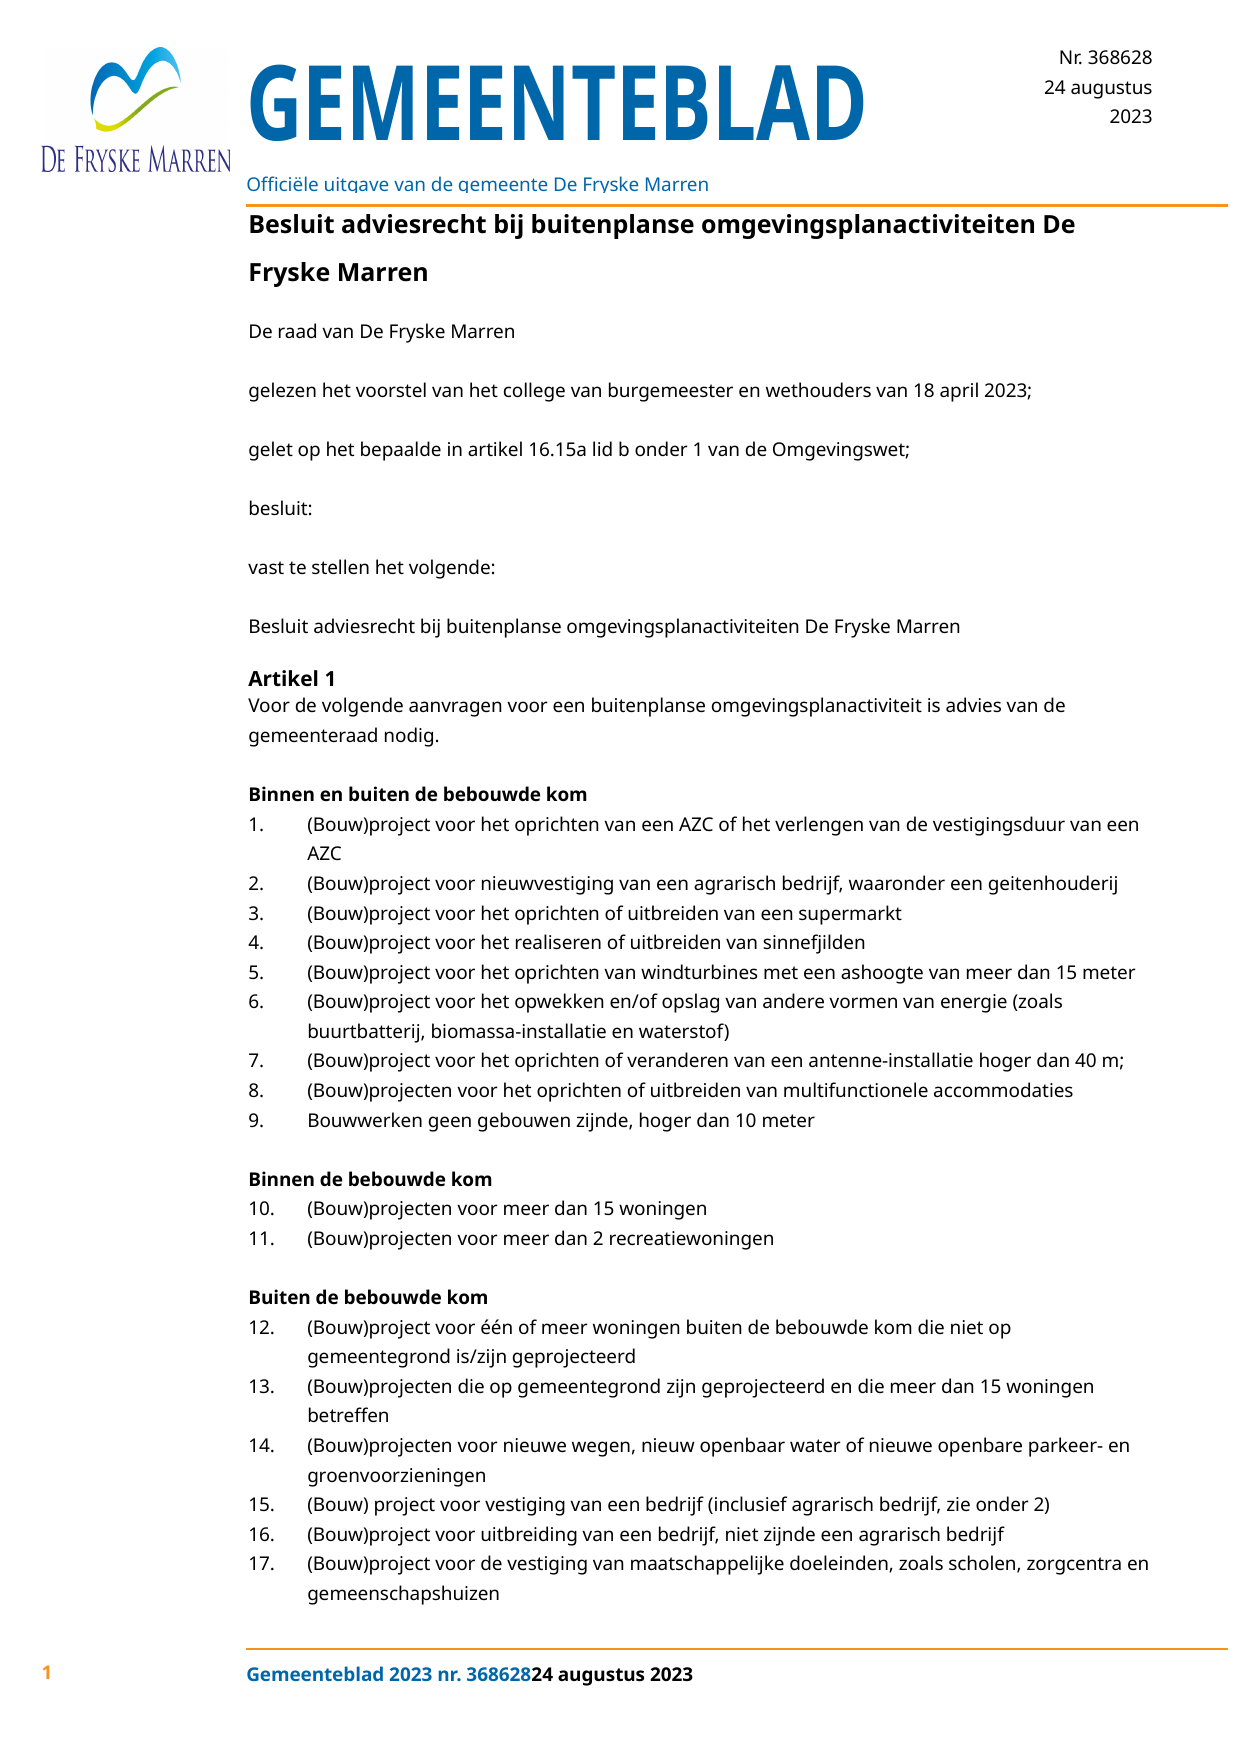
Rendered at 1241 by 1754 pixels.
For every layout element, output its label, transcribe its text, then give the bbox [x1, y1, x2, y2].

list (Bouw)projecten die op gemeentegrond zijn geprojecteerd en die meer dan 15 woningen betreffen [248, 1373, 1152, 1428]
text Binnen en buiten de bebouwde kom [248, 781, 1152, 807]
list (Bouw)projecten voor meer dan 2 recreatiewoningen [248, 1225, 1152, 1251]
list (Bouw)projecten voor het oprichten of uitbreiden van multifunctionele accommodaties [248, 1077, 1152, 1103]
picture [41, 47, 231, 172]
text gelet op het bepaalde in artikel 16.15a lid b onder 1 van de Omgevingswet; [248, 436, 1152, 462]
text Binnen de bebouwde kom [248, 1166, 1152, 1192]
list (Bouw)project voor uitbreiding van een bedrijf, niet zijnde een agrarisch bedrijf [248, 1521, 1152, 1547]
text Besluit adviesrecht bij buitenplanse omgevingsplanactiviteiten De Fryske Marren [248, 207, 1152, 288]
list (Bouw)project voor het oprichten van windturbines met een ashoogte van meer dan 15 meter [248, 959, 1152, 984]
list (Bouw)project voor één of meer woningen buiten de bebouwde kom die niet op gemeentegrond is/zijn geprojecteerd [248, 1314, 1152, 1369]
list (Bouw)projecten voor nieuwe wegen, nieuw openbaar water of nieuwe openbare parkeer- en groenvoorzieningen [248, 1432, 1152, 1487]
list (Bouw) project voor vestiging van een bedrijf (inclusief agrarisch bedrijf, zie onder 2) [248, 1491, 1152, 1517]
list (Bouw)project voor het oprichten of uitbreiden van een supermarkt [248, 900, 1152, 925]
list (Bouw)project voor het realiseren of uitbreiden van sinnefjilden [248, 929, 1152, 955]
text Artikel 1 [248, 664, 1152, 693]
text Voor de volgende aanvragen voor een buitenplanse omgevingsplanactiviteit is advies van de gemeenteraad nodig. [248, 693, 1152, 748]
text vast te stellen het volgende: [248, 554, 1152, 580]
list (Bouw)project voor het oprichten of veranderen van een antenne-installatie hoger dan 40 m; [248, 1048, 1152, 1073]
list (Bouw)project voor het oprichten van een AZC of het verlengen van de vestigingsduur van een AZC [248, 811, 1152, 866]
text gelezen het voorstel van het college van burgemeester en wethouders van 18 april 2023; [248, 377, 1152, 403]
list (Bouw)project voor de vestiging van maatschappelijke doeleinden, zoals scholen, zorgcentra en gemeenschapshuizen [248, 1551, 1152, 1606]
list (Bouw)project voor nieuwvestiging van een agrarisch bedrijf, waaronder een geitenhouderij [248, 870, 1152, 896]
list (Bouw)project voor het opwekken en/of opslag van andere vormen van energie (zoals buurtbatterij, biomassa-installatie en waterstof) [248, 988, 1152, 1044]
text besluit: [248, 495, 1152, 521]
text De raad van De Fryske Marren [248, 318, 1152, 344]
list Bouwwerken geen gebouwen zijnde, hoger dan 10 meter [248, 1107, 1152, 1132]
text Besluit adviesrecht bij buitenplanse omgevingsplanactiviteiten De Fryske Marren [248, 614, 1152, 639]
text Buiten de bebouwde kom [248, 1284, 1152, 1310]
list (Bouw)projecten voor meer dan 15 woningen [248, 1196, 1152, 1221]
